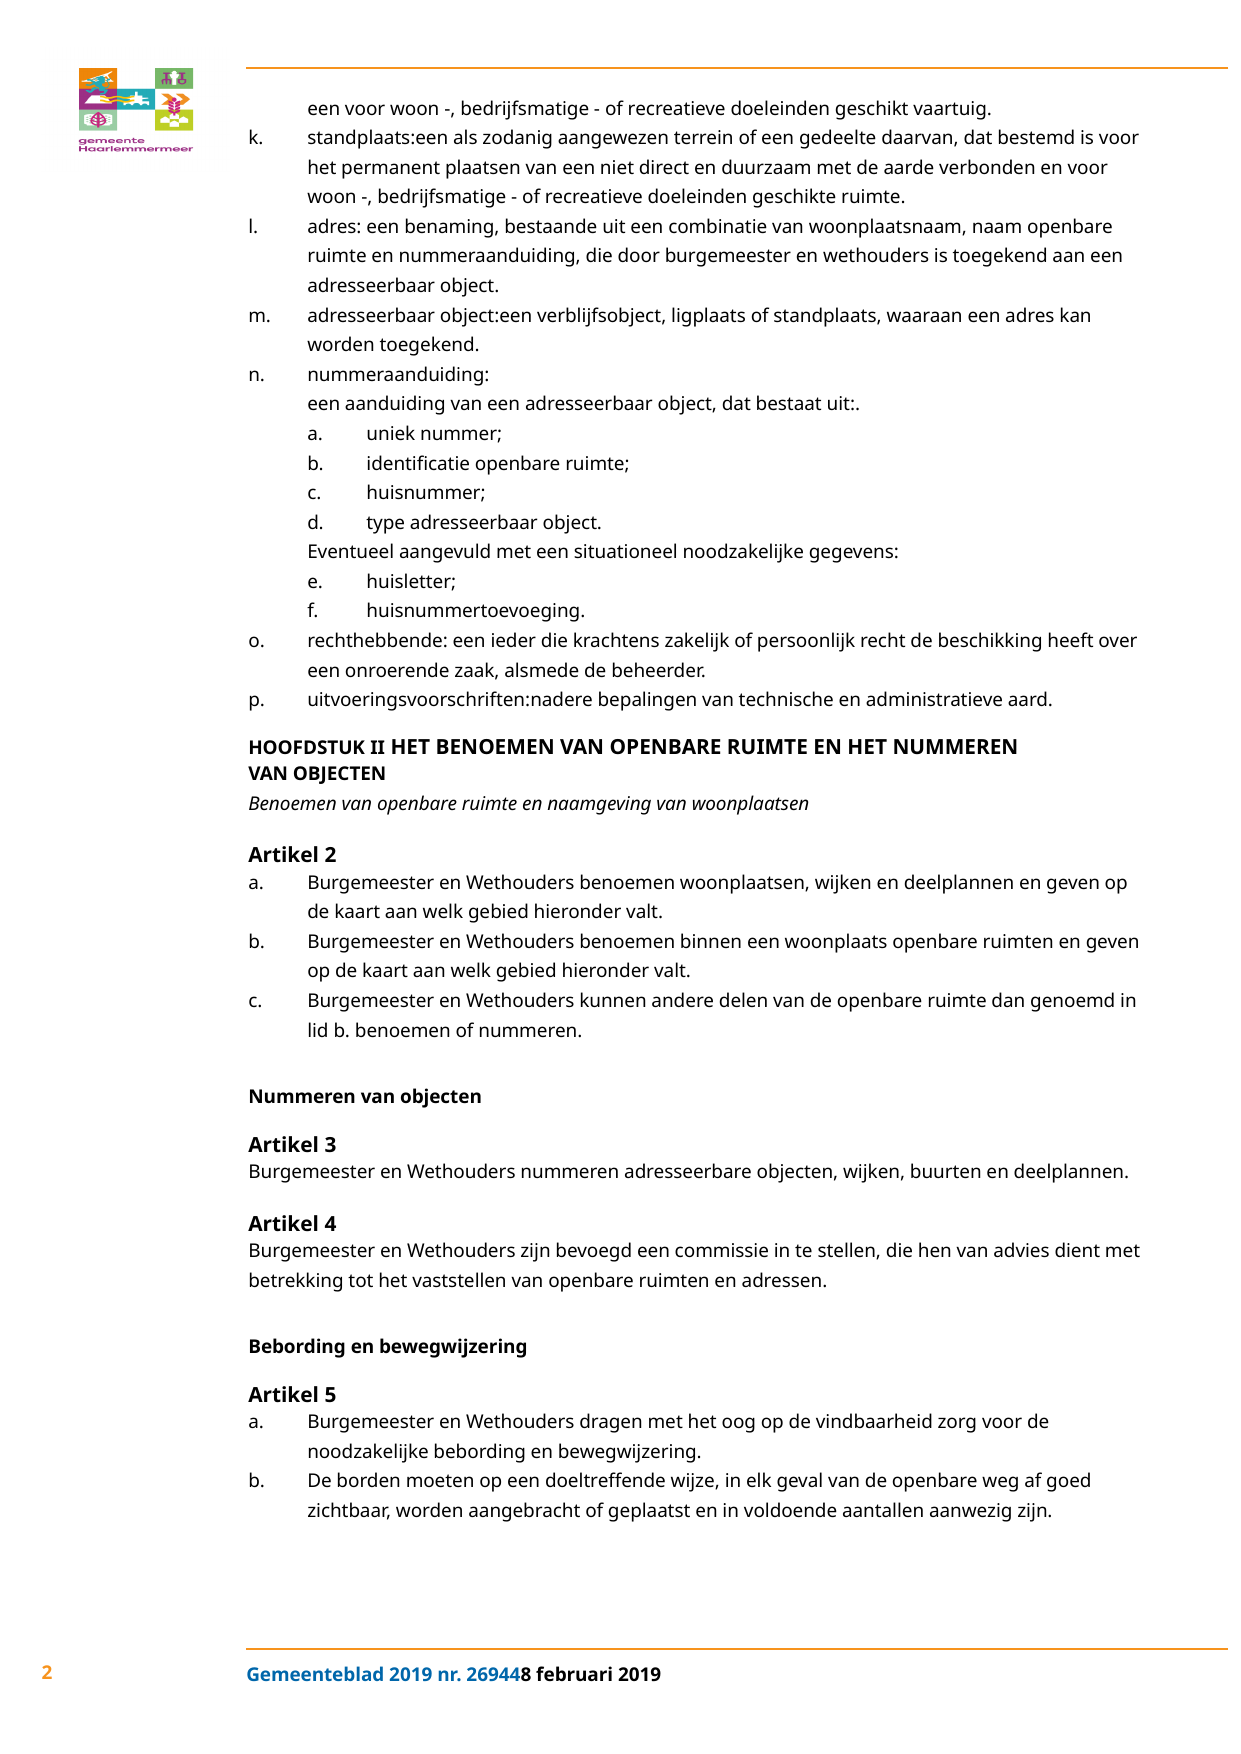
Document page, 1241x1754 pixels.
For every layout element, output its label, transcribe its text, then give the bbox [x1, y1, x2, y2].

list Burgemeester en Wethouders dragen met het oog op de vindbaarheid zorg voor de noodzakelijke bebording en bewegwijzering. [248, 1408, 1152, 1463]
list adresseerbaar object:een verblijfsobject, ligplaats of standplaats, waaraan een adres kan worden toegekend. [248, 302, 1152, 357]
list een voor woon -, bedrijfsmatige - of recreatieve doeleinden geschikt vaartuig. [248, 95, 1152, 121]
text VAN OBJECTEN [248, 761, 1152, 786]
text Artikel 3 [248, 1130, 1152, 1158]
list uniek nummer; [307, 420, 1152, 446]
list Burgemeester en Wethouders benoemen woonplaatsen, wijken en deelplannen en geven op de kaart aan welk gebied hieronder valt. [248, 869, 1152, 924]
text Burgemeester en Wethouders nummeren adresseerbare objecten, wijken, buurten en deelplannen. [248, 1158, 1152, 1184]
list nummeraanduiding: [248, 361, 1152, 387]
list een aanduiding van een adresseerbaar object, dat bestaat uit:. [248, 391, 1152, 416]
list rechthebbende: een ieder die krachtens zakelijk of persoonlijk recht de beschikking heeft over een onroerende zaak, alsmede de beheerder. [248, 627, 1152, 683]
list identificatie openbare ruimte; [307, 450, 1152, 476]
list huisnummer; [307, 479, 1152, 505]
list adres: een benaming, bestaande uit een combinatie van woonplaatsnaam, naam openbare ruimte en nummeraanduiding, die door burgemeester en wethouders is toegekend aan een adresseerbaar object. [248, 213, 1152, 298]
text Nummeren van objecten [248, 1083, 1152, 1109]
text Burgemeester en Wethouders zijn bevoegd een commissie in te stellen, die hen van advies dient met betrekking tot het vaststellen van openbare ruimten en adressen. [248, 1237, 1152, 1292]
list De borden moeten op een doeltreffende wijze, in elk geval van de openbare weg af goed zichtbaar, worden aangebracht of geplaatst en in voldoende aantallen aanwezig zijn. [248, 1467, 1152, 1523]
list huisletter; [307, 568, 1152, 594]
text HOOFDSTUK II HET BENOEMEN VAN OPENBARE RUIMTE EN HET NUMMEREN [248, 732, 1152, 761]
list Burgemeester en Wethouders kunnen andere delen van de openbare ruimte dan genoemd in lid b. benoemen of nummeren. [248, 987, 1152, 1043]
list Eventueel aangevuld met een situationeel noodzakelijke gegevens: [248, 538, 1152, 564]
list standplaats:een als zodanig aangewezen terrein of een gedeelte daarvan, dat bestemd is voor het permanent plaatsen van een niet direct en duurzaam met de aarde verbonden en voor woon -, bedrijfsmatige - of recreatieve doeleinden geschikte ruimte. [248, 124, 1152, 209]
text Artikel 4 [248, 1209, 1152, 1237]
text Artikel 2 [248, 841, 1152, 869]
list Burgemeester en Wethouders benoemen binnen een woonplaats openbare ruimten en geven op de kaart aan welk gebied hieronder valt. [248, 928, 1152, 983]
text Artikel 5 [248, 1380, 1152, 1408]
list type adresseerbaar object. [307, 509, 1152, 535]
picture [41, 47, 231, 172]
text Bebording en bewegwijzering [248, 1333, 1152, 1359]
list huisnummertoevoeging. [307, 598, 1152, 623]
list uitvoeringsvoorschriften:nadere bepalingen van technische en administratieve aard. [248, 686, 1152, 712]
text Benoemen van openbare ruimte en naamgeving van woonplaatsen [248, 790, 1152, 816]
